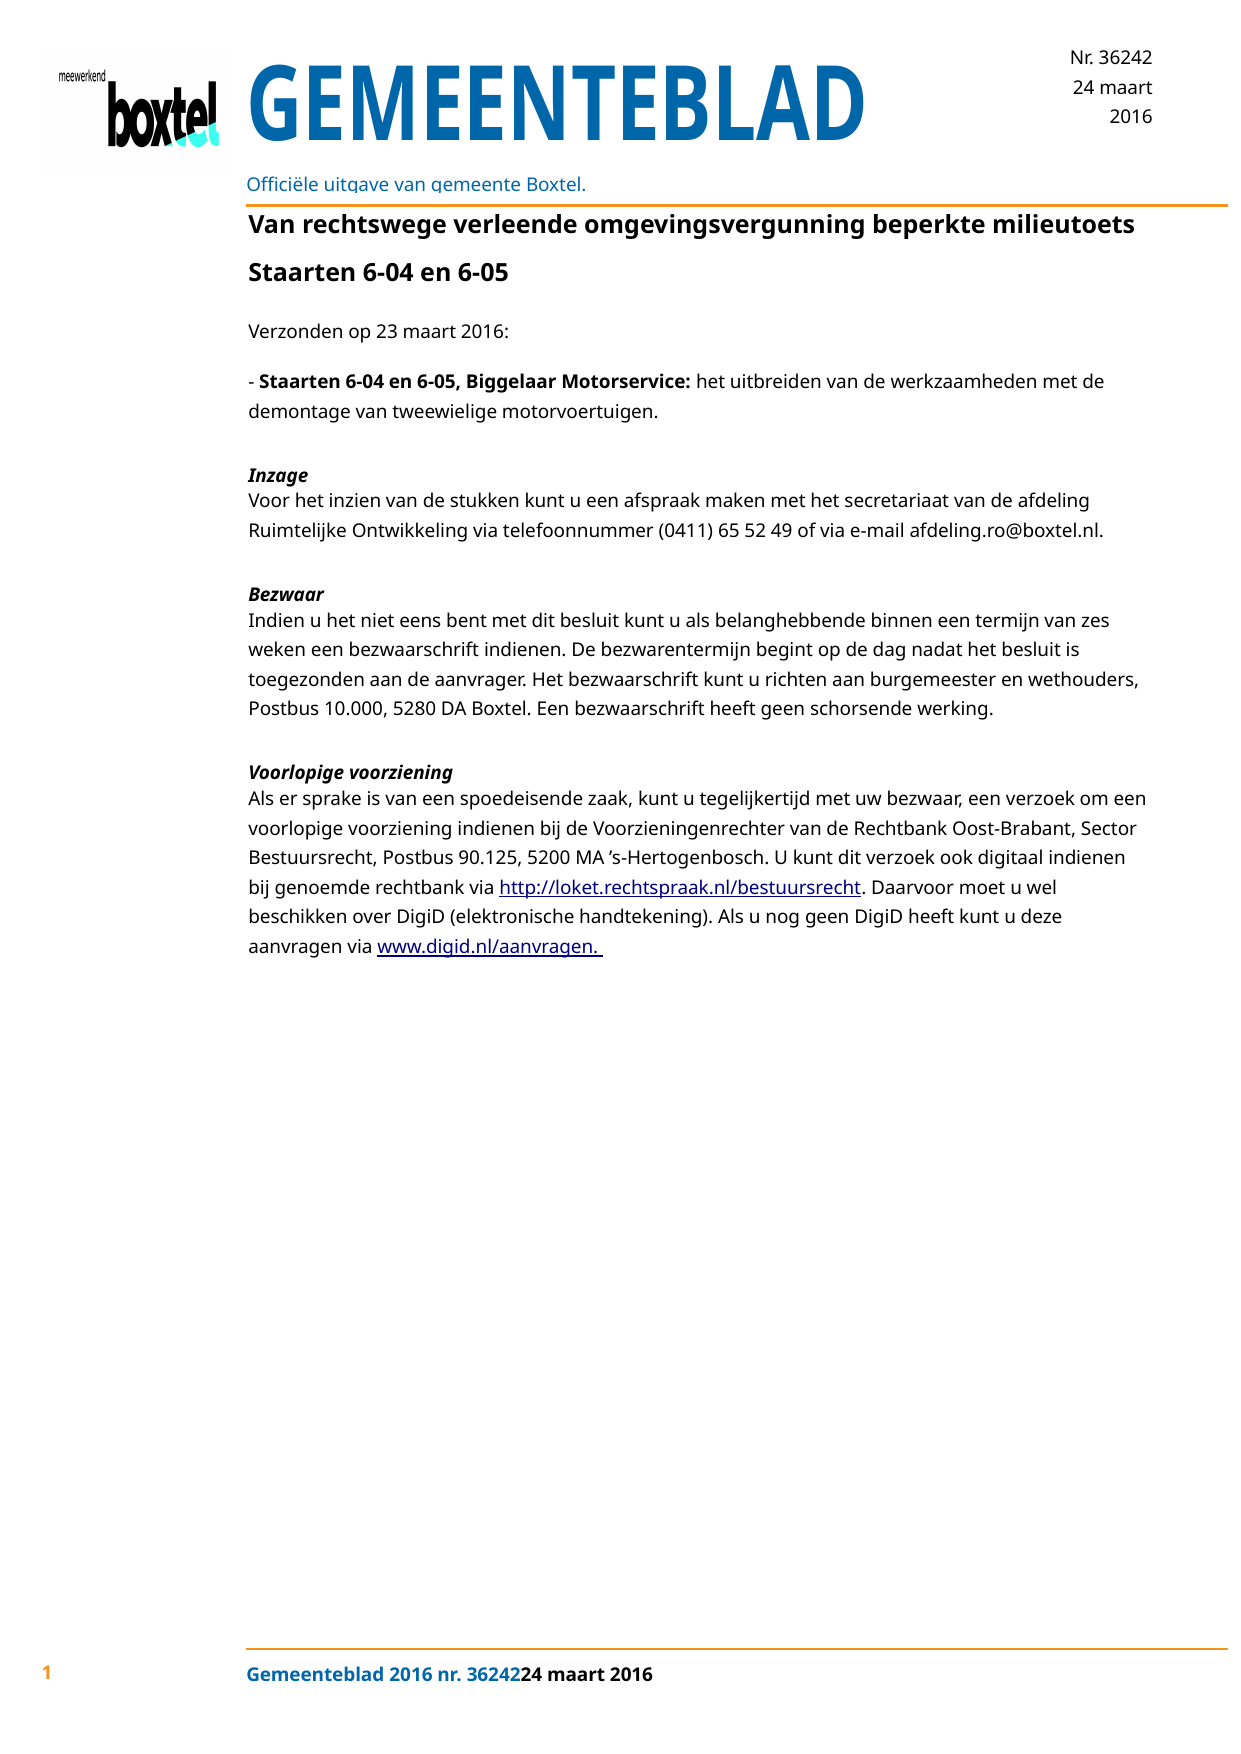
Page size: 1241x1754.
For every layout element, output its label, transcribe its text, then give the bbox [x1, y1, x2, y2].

text Van rechtswege verleende omgevingsvergunning beperkte milieutoets Staarten 6-04 en 6-05 [248, 207, 1152, 288]
text Verzonden op 23 maart 2016: [248, 318, 1152, 344]
text Bezwaar [248, 581, 1152, 607]
text - Staarten 6-04 en 6-05, Biggelaar Motorservice: het uitbreiden van de werkzaamheden met de demontage van tweewielige motorvoertuigen. [248, 368, 1152, 424]
text Voor het inzien van de stukken kunt u een afspraak maken met het secretariaat van de afdeling Ruimtelijke Ontwikkeling via telefoonnummer (0411) 65 52 49 of via e-mail afdeling.ro@boxtel.nl. [248, 488, 1152, 543]
text Inzage [248, 462, 1152, 488]
text Als er sprake is van een spoedeisende zaak, kunt u tegelijkertijd met uw bezwaar, een verzoek om een voorlopige voorziening indienen bij de Voorzieningenrechter van de Rechtbank Oost-Brabant, Sector Bestuursrecht, Postbus 90.125, 5200 MA ’s-Hertogenbosch. U kunt dit verzoek ook digitaal indienen bij genoemde rechtbank via http://loket.rechtspraak.nl/bestuursrecht. Daarvoor moet u wel beschikken over DigiD (elektronische handtekening). Als u nog geen DigiD heeft kunt u deze aanvragen via www.digid.nl/aanvragen. [248, 785, 1152, 959]
text Indien u het niet eens bent met dit besluit kunt u als belanghebbende binnen een termijn van zes weken een bezwaarschrift indienen. De bezwarentermijn begint op de dag nadat het besluit is toegezonden aan de aanvrager. Het bezwaarschrift kunt u richten aan burgemeester en wethouders, Postbus 10.000, 5280 DA Boxtel. Een bezwaarschrift heeft geen schorsende werking. [248, 607, 1152, 721]
picture [41, 47, 231, 172]
text Voorlopige voorziening [248, 759, 1152, 785]
